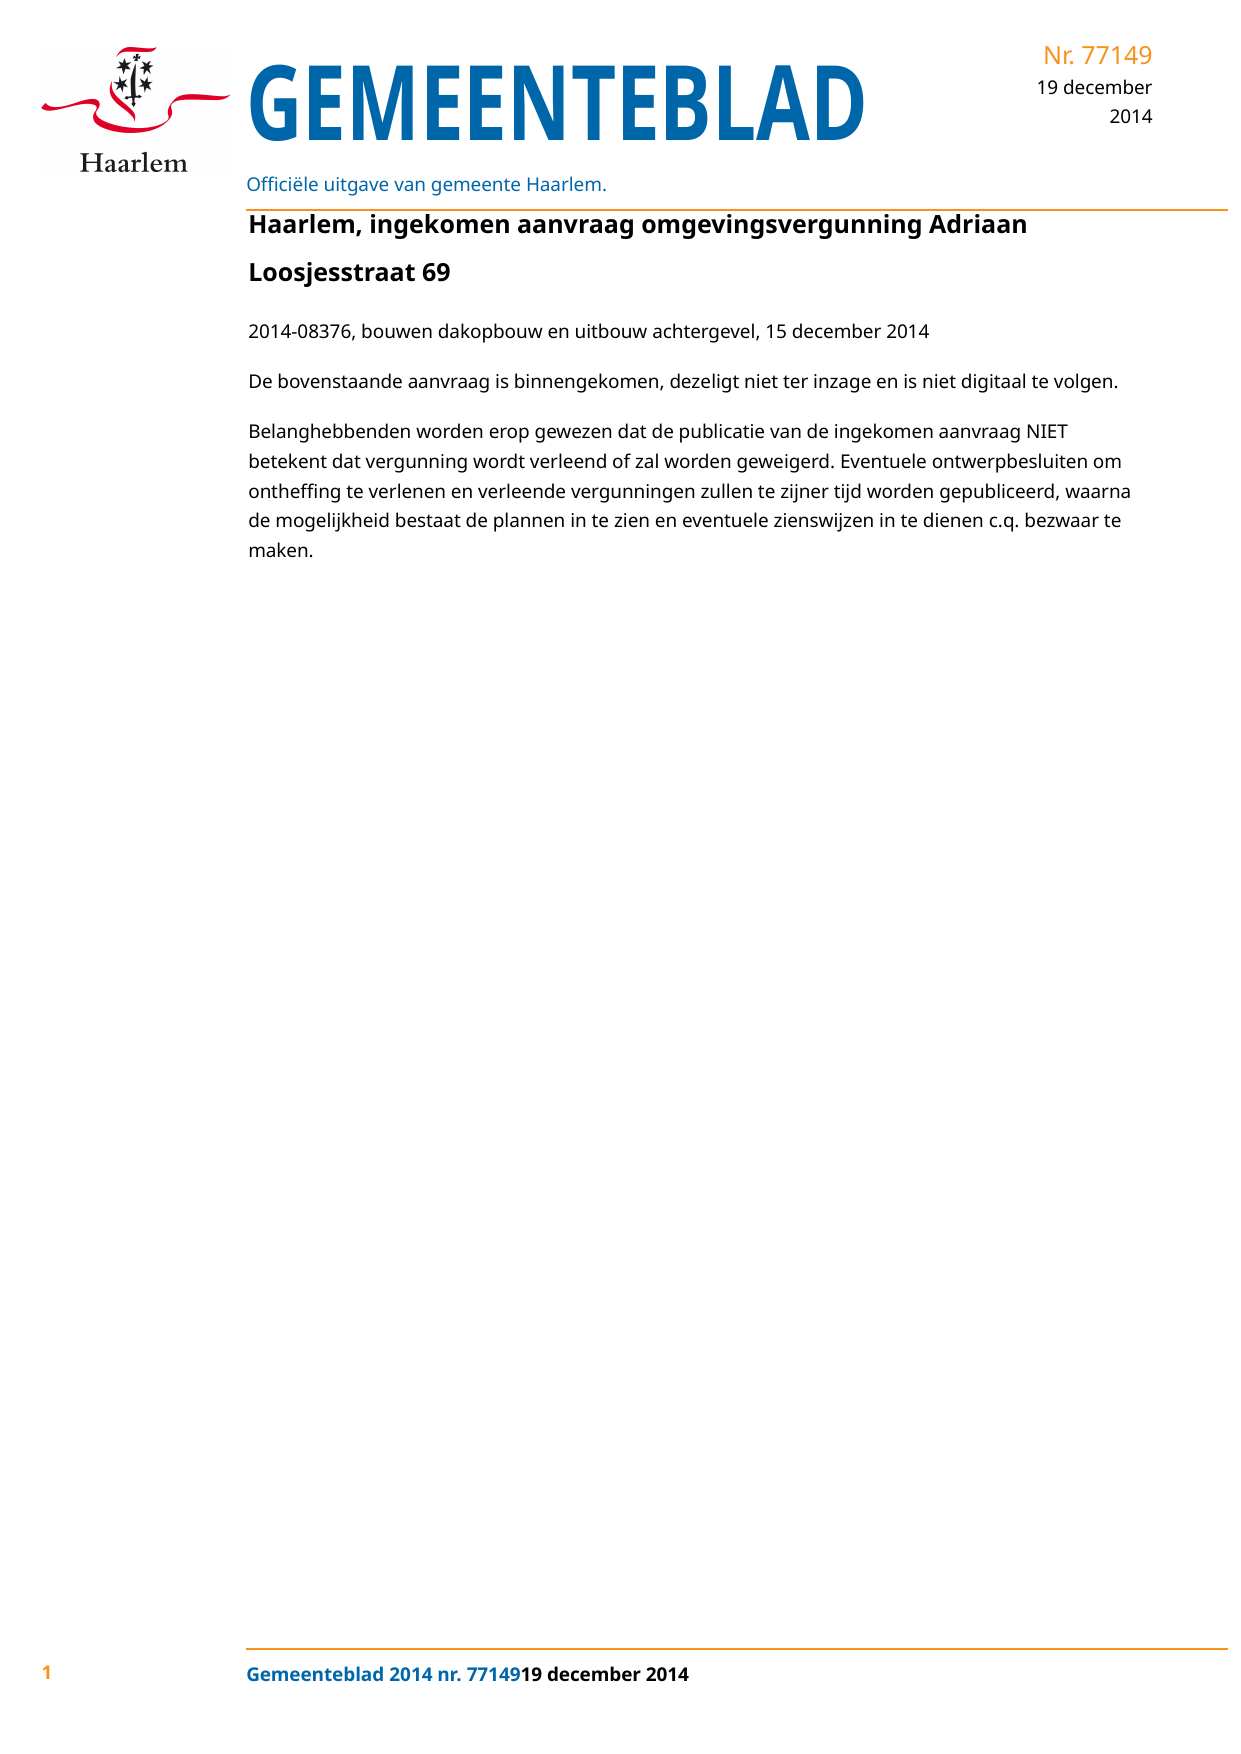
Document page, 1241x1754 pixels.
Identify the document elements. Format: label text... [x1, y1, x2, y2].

text Belanghebbenden worden erop gewezen dat de publicatie van de ingekomen aanvraag NIET betekent dat vergunning wordt verleend of zal worden geweigerd. Eventuele ontwerpbesluiten om ontheffing te verlenen en verleende vergunningen zullen te zijner tijd worden gepubliceerd, waarna de mogelijkheid bestaat de plannen in te zien en eventuele zienswijzen in te dienen c.q. bezwaar te maken. [248, 419, 1152, 563]
text Haarlem, ingekomen aanvraag omgevingsvergunning Adriaan Loosjesstraat 69 [248, 211, 1152, 288]
text De bovenstaande aanvraag is binnengekomen, dezeligt niet ter inzage en is niet digitaal te volgen. [248, 368, 1152, 394]
text 2014-08376, bouwen dakopbouw en uitbouw achtergevel, 15 december 2014 [248, 318, 1152, 344]
picture [41, 47, 231, 172]
